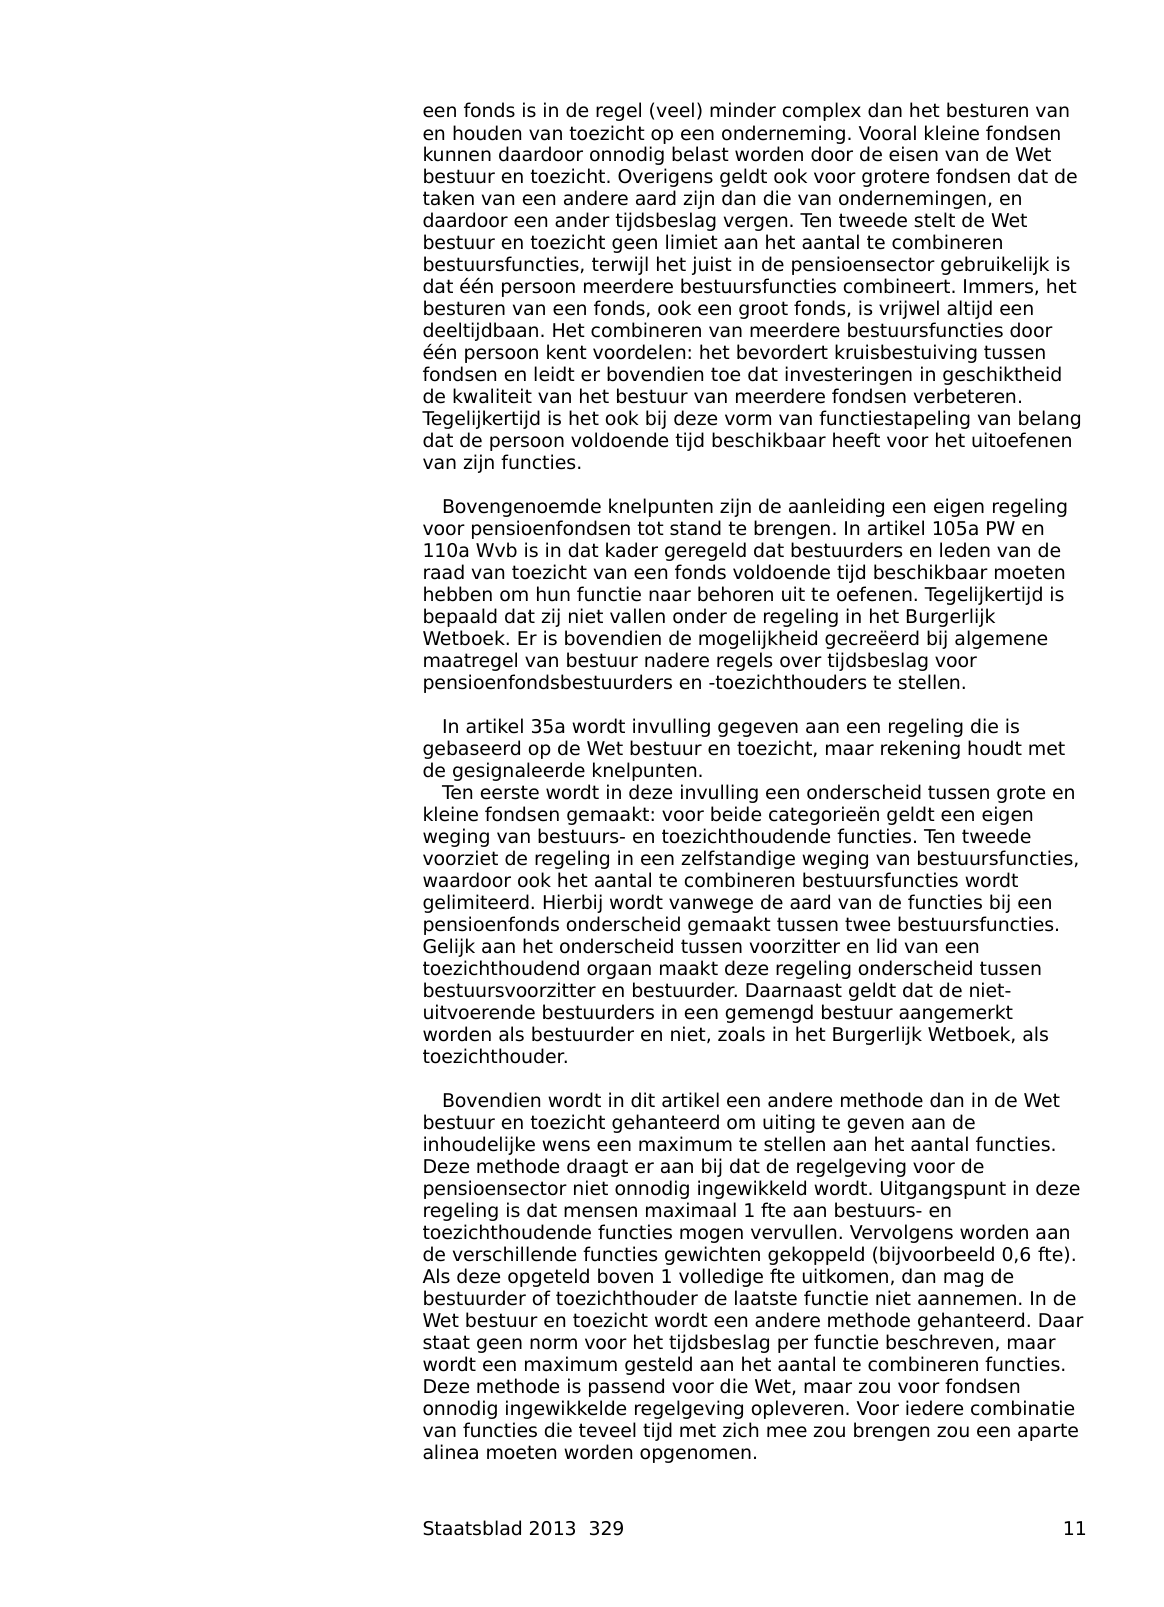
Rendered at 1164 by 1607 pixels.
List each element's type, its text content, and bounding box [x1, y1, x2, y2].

text In artikel 35a wordt invulling gegeven aan een regeling die is gebaseerd op de Wet bestuur en toezicht, maar rekening houdt met de gesignaleerde knelpunten. [422, 716, 1087, 782]
text Bovendien wordt in dit artikel een andere methode dan in de Wet bestuur en toezicht gehanteerd om uiting te geven aan de inhoudelijke wens een maximum te stellen aan het aantal functies. Deze methode draagt er aan bij dat de regelgeving voor de pensioensector niet onnodig ingewikkeld wordt. Uitgangspunt in deze regeling is dat mensen maximaal 1 fte aan bestuurs- en toezichthoudende functies mogen vervullen. Vervolgens worden aan de verschillende functies gewichten gekoppeld (bijvoorbeeld 0,6 fte). Als deze opgeteld boven 1 volledige fte uitkomen, dan mag de bestuurder of toezichthouder de laatste functie niet aannemen. In de Wet bestuur en toezicht wordt een andere methode gehanteerd. Daar staat geen norm voor het tijdsbeslag per functie beschreven, maar wordt een maximum gesteld aan het aantal te combineren functies. Deze methode is passend voor die Wet, maar zou voor fondsen onnodig ingewikkelde regelgeving opleveren. Voor iedere combinatie van functies die teveel tijd met zich mee zou brengen zou een aparte alinea moeten worden opgenomen. [422, 1090, 1087, 1464]
text Bovengenoemde knelpunten zijn de aanleiding een eigen regeling voor pensioenfondsen tot stand te brengen. In artikel 105a PW en 110a Wvb is in dat kader geregeld dat bestuurders en leden van de raad van toezicht van een fonds voldoende tijd beschikbaar moeten hebben om hun functie naar behoren uit te oefenen. Tegelijkertijd is bepaald dat zij niet vallen onder de regeling in het Burgerlijk Wetboek. Er is bovendien de mogelijkheid gecreëerd bij algemene maatregel van bestuur nadere regels over tijdsbeslag voor pensioenfondsbestuurders en -toezichthouders te stellen. [422, 496, 1087, 694]
text Ten eerste wordt in deze invulling een onderscheid tussen grote en kleine fondsen gemaakt: voor beide categorieën geldt een eigen weging van bestuurs- en toezichthoudende functies. Ten tweede voorziet de regeling in een zelfstandige weging van bestuursfuncties, waardoor ook het aantal te combineren bestuursfuncties wordt gelimiteerd. Hierbij wordt vanwege de aard van de functies bij een pensioenfonds onderscheid gemaakt tussen twee bestuursfuncties. Gelijk aan het onderscheid tussen voorzitter en lid van een toezichthoudend orgaan maakt deze regeling onderscheid tussen bestuursvoorzitter en bestuurder. Daarnaast geldt dat de niet-uitvoerende bestuurders in een gemengd bestuur aangemerkt worden als bestuurder en niet, zoals in het Burgerlijk Wetboek, als toezichthouder. [422, 782, 1087, 1068]
text een fonds is in de regel (veel) minder complex dan het besturen van en houden van toezicht op een onderneming. Vooral kleine fondsen kunnen daardoor onnodig belast worden door de eisen van de Wet bestuur en toezicht. Overigens geldt ook voor grotere fondsen dat de taken van een andere aard zijn dan die van ondernemingen, en daardoor een ander tijdsbeslag vergen. Ten tweede stelt de Wet bestuur en toezicht geen limiet aan het aantal te combineren bestuursfuncties, terwijl het juist in de pensioensector gebruikelijk is dat één persoon meerdere bestuursfuncties combineert. Immers, het besturen van een fonds, ook een groot fonds, is vrijwel altijd een deeltijdbaan. Het combineren van meerdere bestuursfuncties door één persoon kent voordelen: het bevordert kruisbestuiving tussen fondsen en leidt er bovendien toe dat investeringen in geschiktheid de kwaliteit van het bestuur van meerdere fondsen verbeteren. Tegelijkertijd is het ook bij deze vorm van functiestapeling van belang dat de persoon voldoende tijd beschikbaar heeft voor het uitoefenen van zijn functies. [422, 100, 1087, 474]
